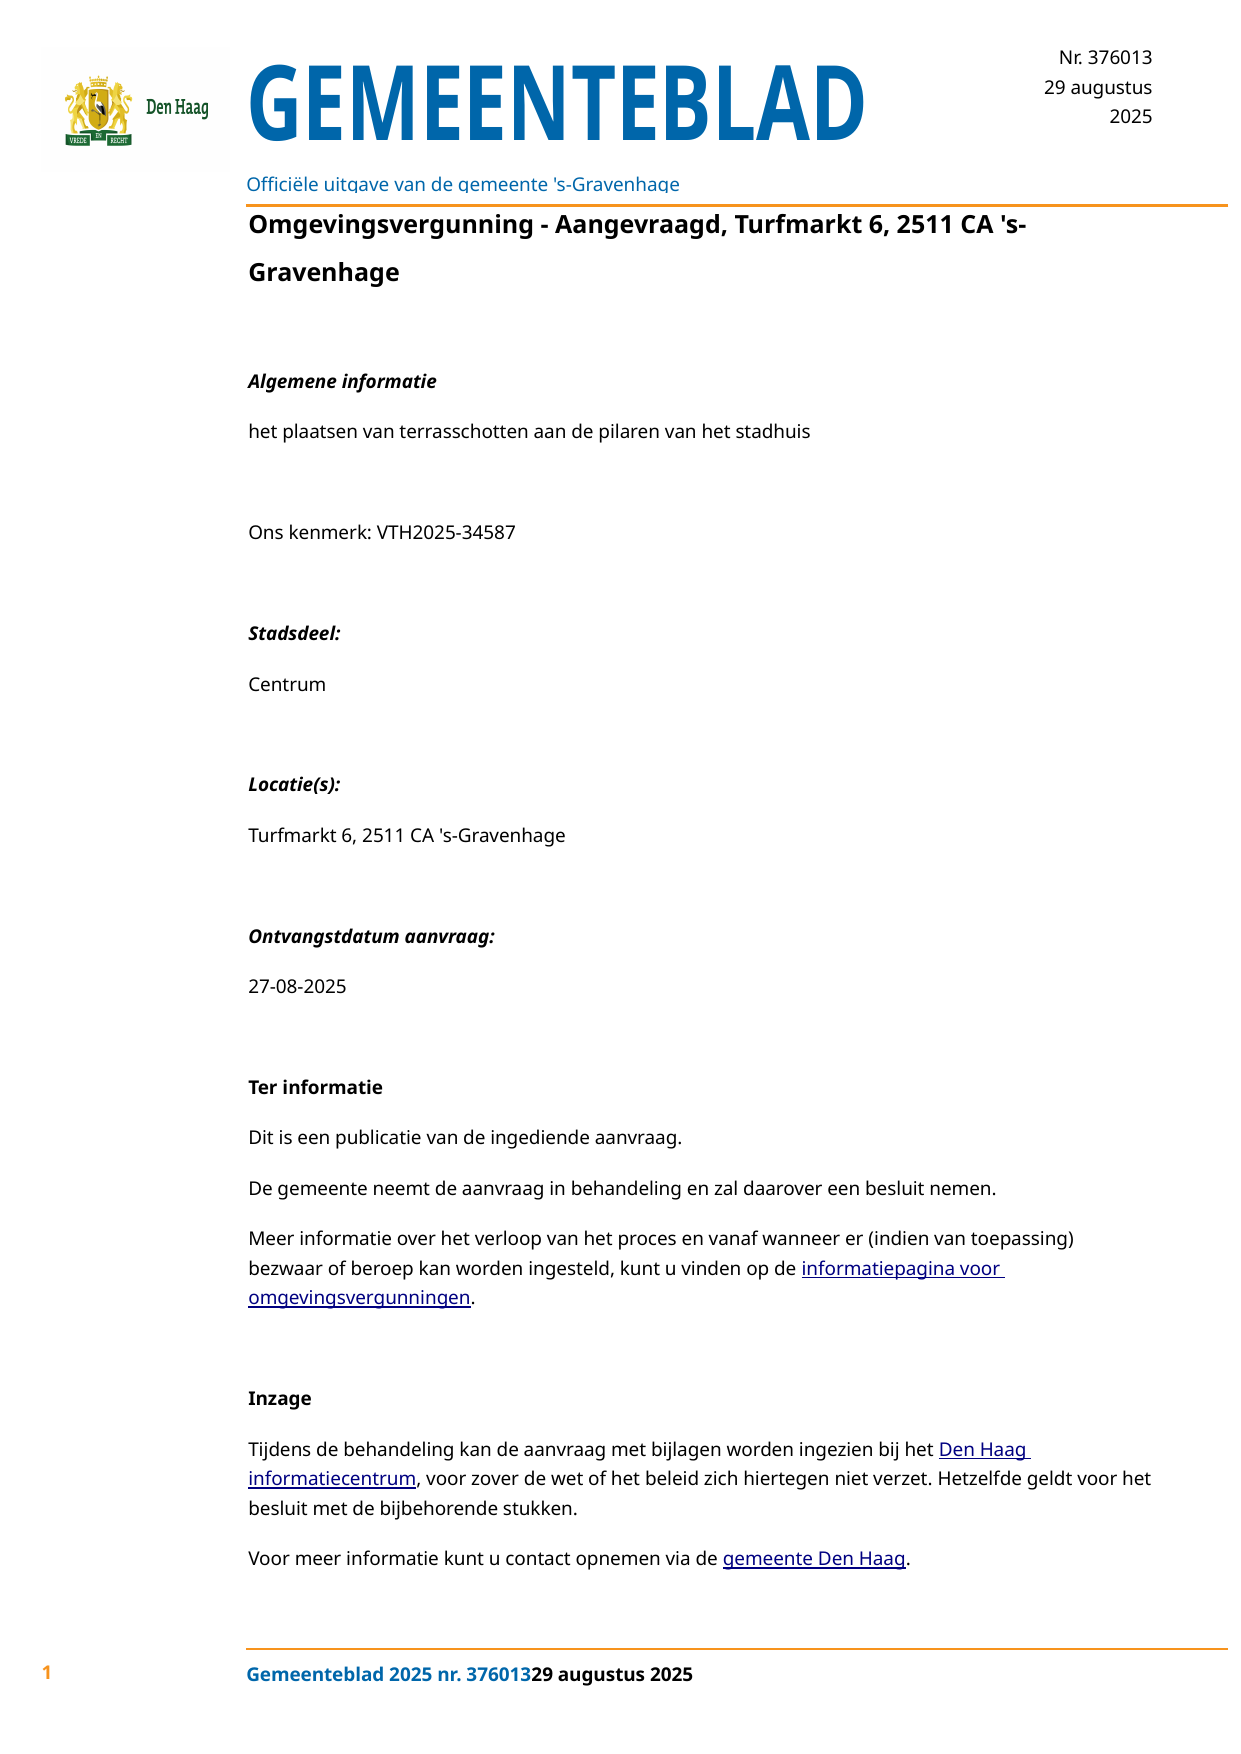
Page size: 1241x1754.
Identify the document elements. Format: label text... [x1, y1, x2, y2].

text Centrum [248, 671, 1152, 697]
text Dit is een publicatie van de ingediende aanvraag. [248, 1124, 1152, 1150]
text Ter informatie [248, 1074, 1152, 1100]
text Tijdens de behandeling kan de aanvraag met bijlagen worden ingezien bij het Den Haag informatiecentrum, voor zover de wet of het beleid zich hiertegen niet verzet. Hetzelfde geldt voor het besluit met de bijbehorende stukken. [248, 1436, 1152, 1521]
text Omgevingsvergunning - Aangevraagd, Turfmarkt 6, 2511 CA 's-Gravenhage [248, 207, 1152, 288]
text Meer informatie over het verloop van het proces en vanaf wanneer er (indien van toepassing) bezwaar of beroep kan worden ingesteld, kunt u vinden op de informatiepagina voor omgevingsvergunningen. [248, 1225, 1152, 1310]
text 27-08-2025 [248, 973, 1152, 999]
text Ontvangstdatum aanvraag: [248, 923, 1152, 949]
text Algemene informatie [248, 368, 1152, 394]
text Inzage [248, 1385, 1152, 1411]
text Turfmarkt 6, 2511 CA 's-Gravenhage [248, 822, 1152, 848]
picture [41, 47, 231, 172]
text Stadsdeel: [248, 620, 1152, 646]
text Voor meer informatie kunt u contact opnemen via de gemeente Den Haag. [248, 1545, 1152, 1571]
text Locatie(s): [248, 772, 1152, 797]
text De gemeente neemt de aanvraag in behandeling en zal daarover een besluit nemen. [248, 1175, 1152, 1201]
text het plaatsen van terrasschotten aan de pilaren van het stadhuis [248, 419, 1152, 444]
text Ons kenmerk: VTH2025-34587 [248, 519, 1152, 545]
